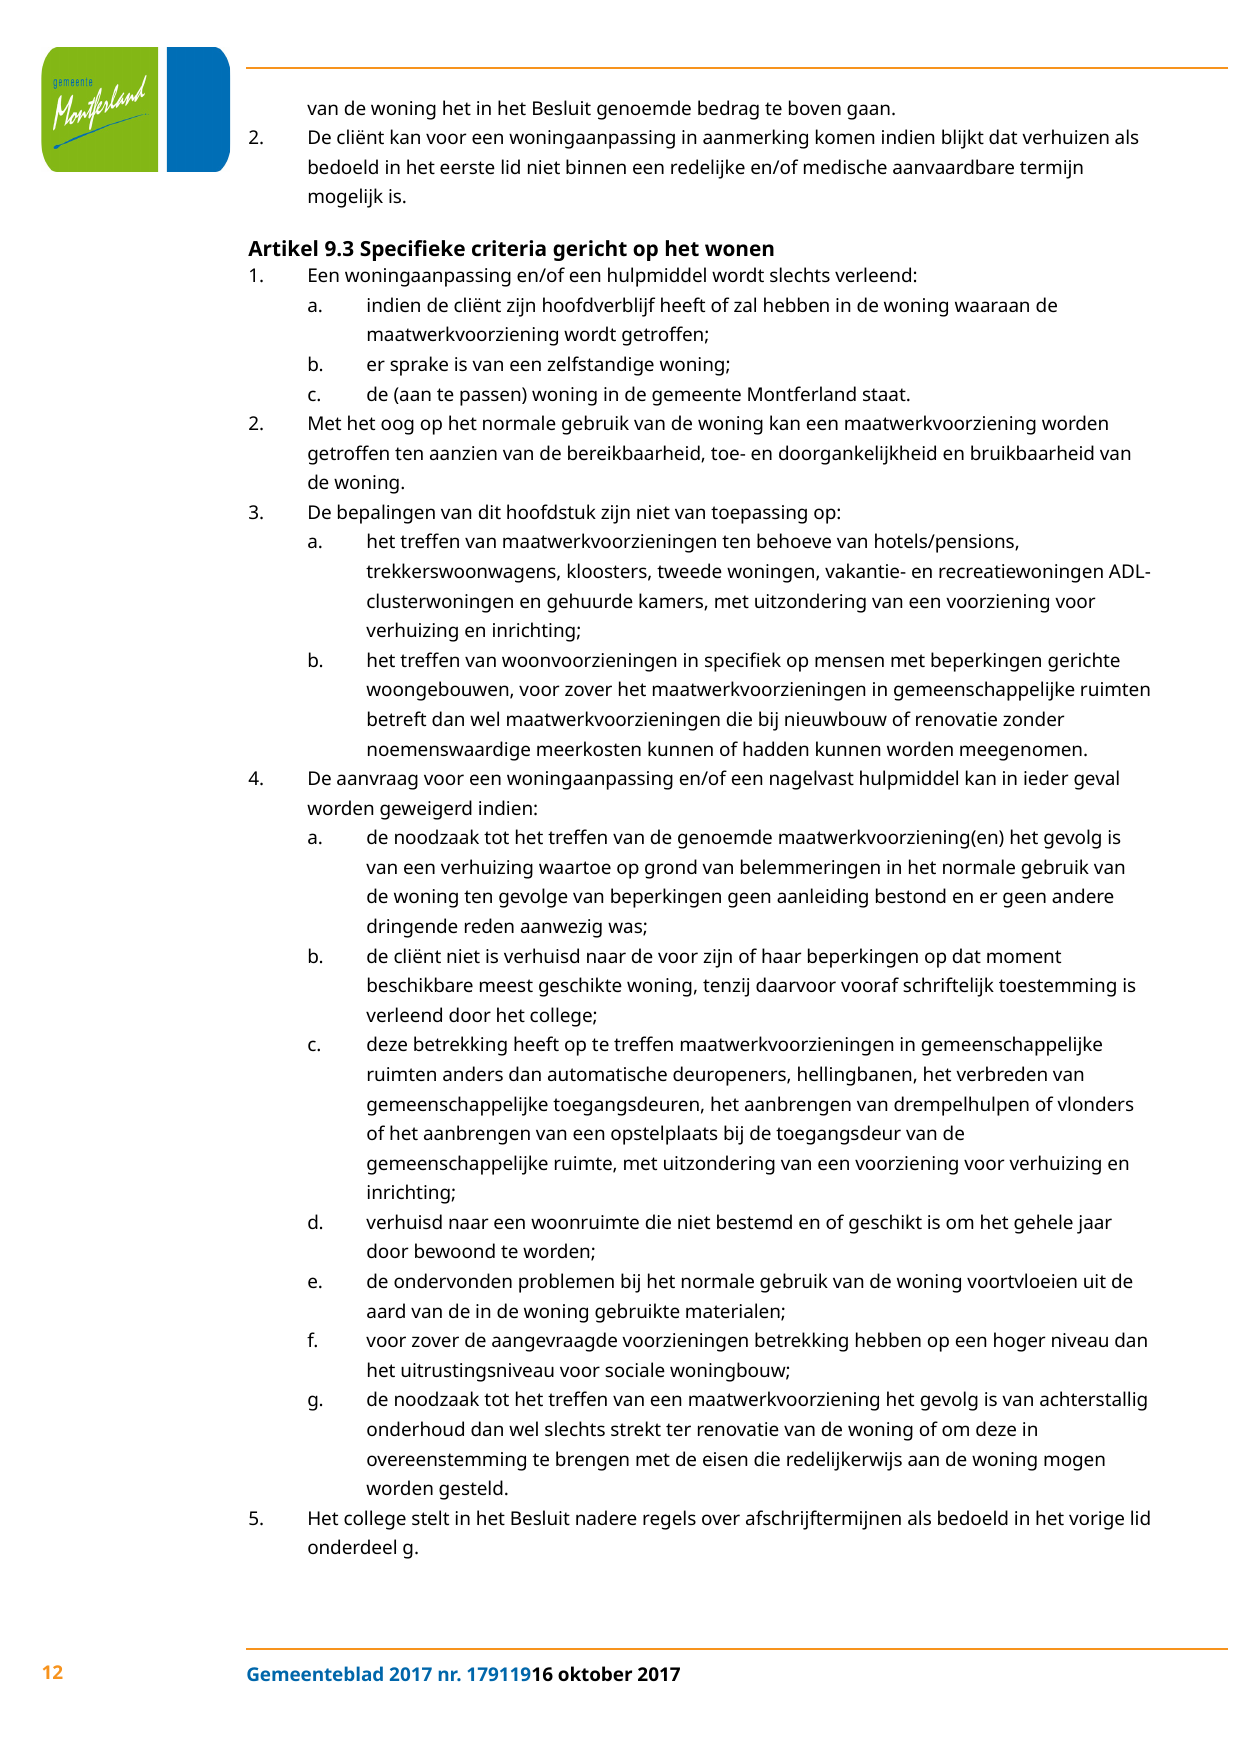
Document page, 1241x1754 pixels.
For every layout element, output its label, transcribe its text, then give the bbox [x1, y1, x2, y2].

list verhuisd naar een woonruimte die niet bestemd en of geschikt is om het gehele jaar door bewoond te worden; [307, 1209, 1152, 1264]
picture [41, 47, 231, 172]
list de noodzaak tot het treffen van de genoemde maatwerkvoorziening(en) het gevolg is van een verhuizing waartoe op grond van belemmeringen in het normale gebruik van de woning ten gevolge van beperkingen geen aanleiding bestond en er geen andere dringende reden aanwezig was; [307, 824, 1152, 939]
list de ondervonden problemen bij het normale gebruik van de woning voortvloeien uit de aard van de in de woning gebruikte materialen; [307, 1268, 1152, 1323]
list Een woningaanpassing en/of een hulpmiddel wordt slechts verleend: [248, 262, 1152, 288]
list De cliënt kan voor een woningaanpassing in aanmerking komen indien blijkt dat verhuizen als bedoeld in het eerste lid niet binnen een redelijke en/of medische aanvaardbare termijn mogelijk is. [248, 124, 1152, 209]
list het treffen van woonvoorzieningen in specifiek op mensen met beperkingen gerichte woongebouwen, voor zover het maatwerkvoorzieningen in gemeenschappelijke ruimten betreft dan wel maatwerkvoorzieningen die bij nieuwbouw of renovatie zonder noemenswaardige meerkosten kunnen of hadden kunnen worden meegenomen. [307, 647, 1152, 761]
list indien de cliënt zijn hoofdverblijf heeft of zal hebben in de woning waaraan de maatwerkvoorziening wordt getroffen; [307, 292, 1152, 347]
list er sprake is van een zelfstandige woning; [307, 351, 1152, 377]
text Artikel 9.3 Specifieke criteria gericht op het wonen [248, 234, 1152, 262]
list het treffen van maatwerkvoorzieningen ten behoeve van hotels/pensions, trekkerswoonwagens, kloosters, tweede woningen, vakantie- en recreatiewoningen ADL-clusterwoningen en gehuurde kamers, met uitzondering van een voorziening voor verhuizing en inrichting; [307, 529, 1152, 643]
list van de woning het in het Besluit genoemde bedrag te boven gaan. [248, 95, 1152, 121]
list De aanvraag voor een woningaanpassing en/of een nagelvast hulpmiddel kan in ieder geval worden geweigerd indien: [248, 765, 1152, 821]
list de noodzaak tot het treffen van een maatwerkvoorziening het gevolg is van achterstallig onderhoud dan wel slechts strekt ter renovatie van de woning of om deze in overeenstemming te brengen met de eisen die redelijkerwijs aan de woning mogen worden gesteld. [307, 1387, 1152, 1501]
list voor zover de aangevraagde voorzieningen betrekking hebben op een hoger niveau dan het uitrustingsniveau voor sociale woningbouw; [307, 1327, 1152, 1383]
list de cliënt niet is verhuisd naar de voor zijn of haar beperkingen op dat moment beschikbare meest geschikte woning, tenzij daarvoor vooraf schriftelijk toestemming is verleend door het college; [307, 943, 1152, 1028]
list deze betrekking heeft op te treffen maatwerkvoorzieningen in gemeenschappelijke ruimten anders dan automatische deuropeners, hellingbanen, het verbreden van gemeenschappelijke toegangsdeuren, het aanbrengen van drempelhulpen of vlonders of het aanbrengen van een opstelplaats bij de toegangsdeur van de gemeenschappelijke ruimte, met uitzondering van een voorziening voor verhuizing en inrichting; [307, 1032, 1152, 1205]
list Met het oog op het normale gebruik van de woning kan een maatwerkvoorziening worden getroffen ten aanzien van de bereikbaarheid, toe- en doorgankelijkheid en bruikbaarheid van de woning. [248, 410, 1152, 495]
list Het college stelt in het Besluit nadere regels over afschrijftermijnen als bedoeld in het vorige lid onderdeel g. [248, 1505, 1152, 1560]
list de (aan te passen) woning in de gemeente Montferland staat. [307, 381, 1152, 406]
list De bepalingen van dit hoofdstuk zijn niet van toepassing op: [248, 499, 1152, 525]
